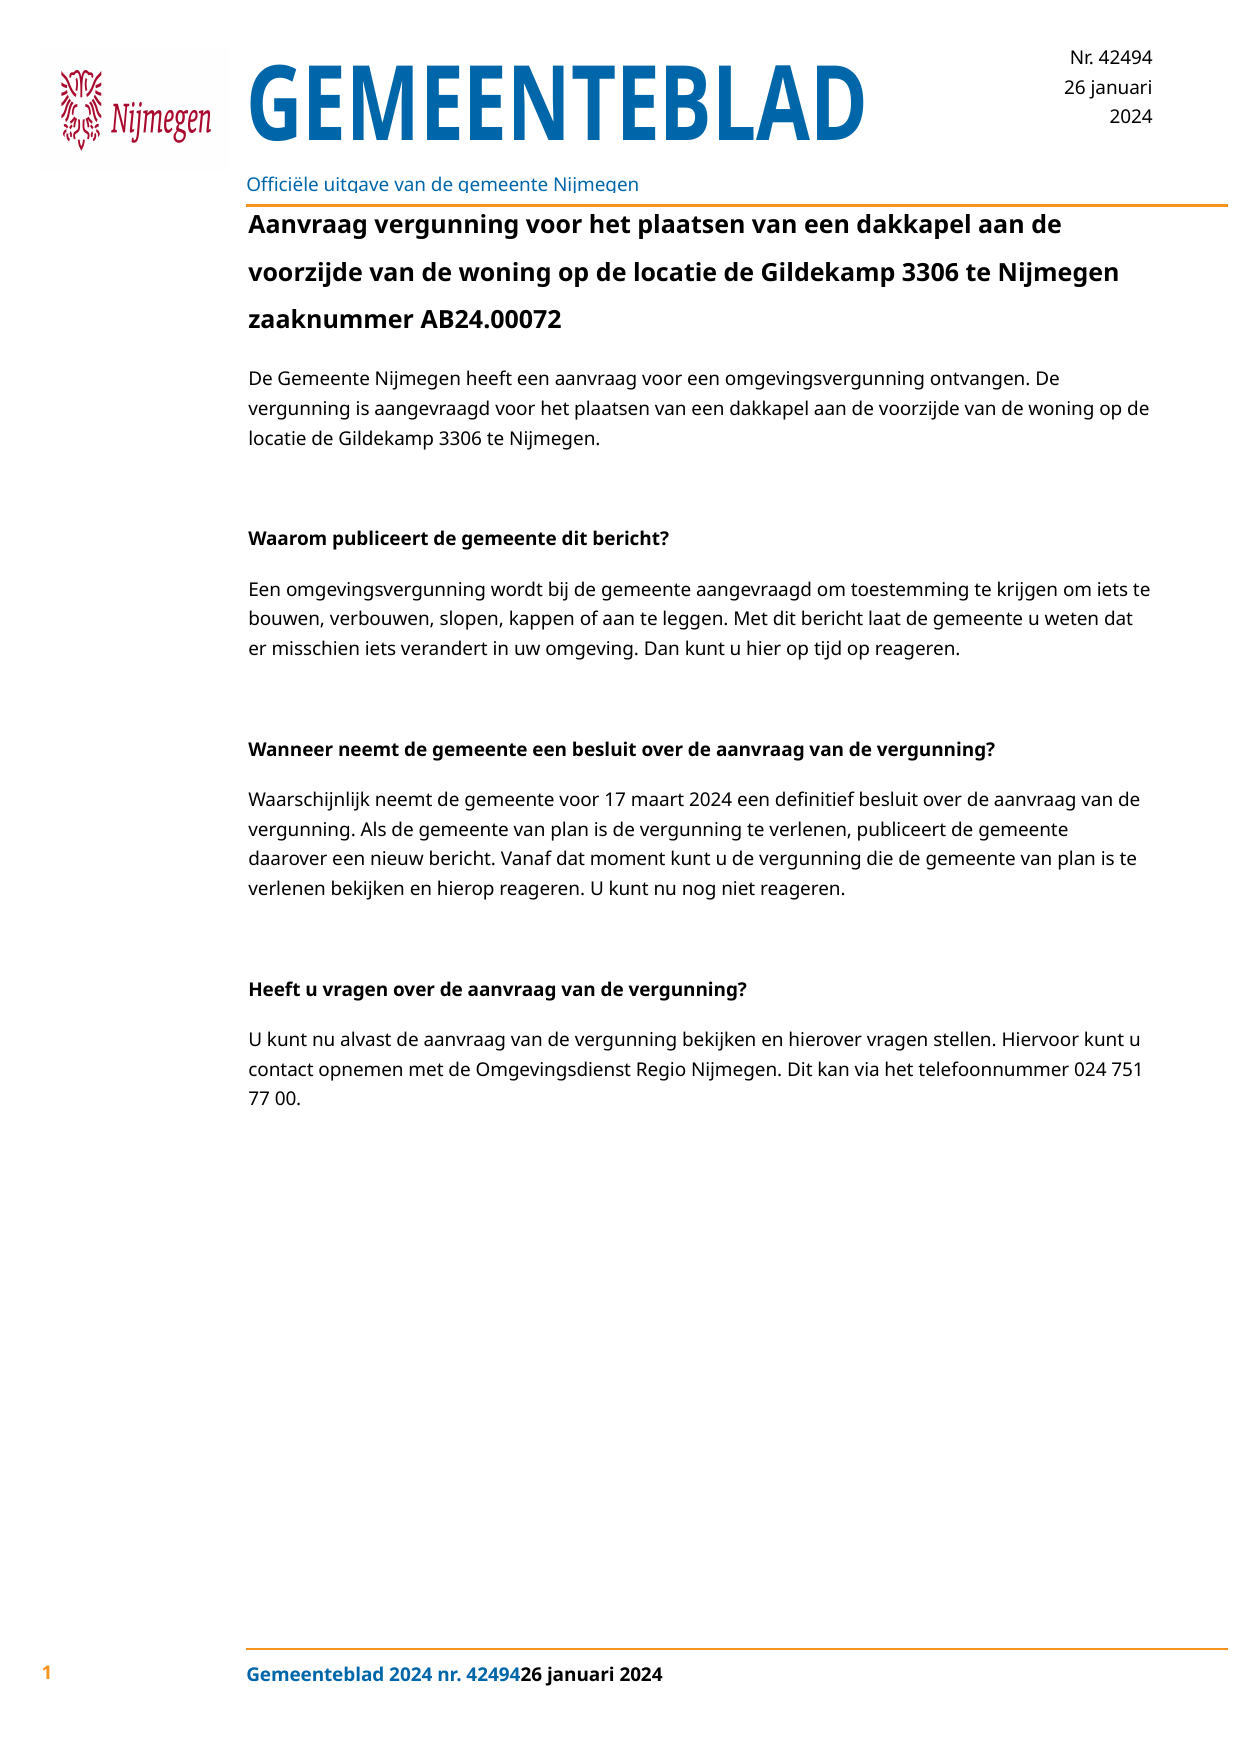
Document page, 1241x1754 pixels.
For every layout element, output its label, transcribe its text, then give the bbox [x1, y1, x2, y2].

text Wanneer neemt de gemeente een besluit over de aanvraag van de vergunning? [248, 736, 1152, 762]
text Een omgevingsvergunning wordt bij de gemeente aangevraagd om toestemming te krijgen om iets te bouwen, verbouwen, slopen, kappen of aan te leggen. Met dit bericht laat de gemeente u weten dat er misschien iets verandert in uw omgeving. Dan kunt u hier op tijd op reageren. [248, 576, 1152, 661]
text Aanvraag vergunning voor het plaatsen van een dakkapel aan de voorzijde van de woning op de locatie de Gildekamp 3306 te Nijmegen zaaknummer AB24.00072 [248, 207, 1152, 336]
text U kunt nu alvast de aanvraag van de vergunning bekijken en hierover vragen stellen. Hiervoor kunt u contact opnemen met de Omgevingsdienst Regio Nijmegen. Dit kan via het telefoonnummer 024 751 77 00. [248, 1026, 1152, 1111]
text De Gemeente Nijmegen heeft een aanvraag voor een omgevingsvergunning ontvangen. De vergunning is aangevraagd voor het plaatsen van een dakkapel aan de voorzijde van de woning op de locatie de Gildekamp 3306 te Nijmegen. [248, 366, 1152, 450]
text Waarom publiceert de gemeente dit bericht? [248, 526, 1152, 551]
text Waarschijnlijk neemt de gemeente voor 17 maart 2024 een definitief besluit over de aanvraag van de vergunning. Als de gemeente van plan is de vergunning te verlenen, publiceert de gemeente daarover een nieuw bericht. Vanaf dat moment kunt u de vergunning die de gemeente van plan is te verlenen bekijken en hierop reageren. U kunt nu nog niet reageren. [248, 786, 1152, 901]
text Heeft u vragen over de aanvraag van de vergunning? [248, 976, 1152, 1002]
picture [41, 47, 231, 172]
